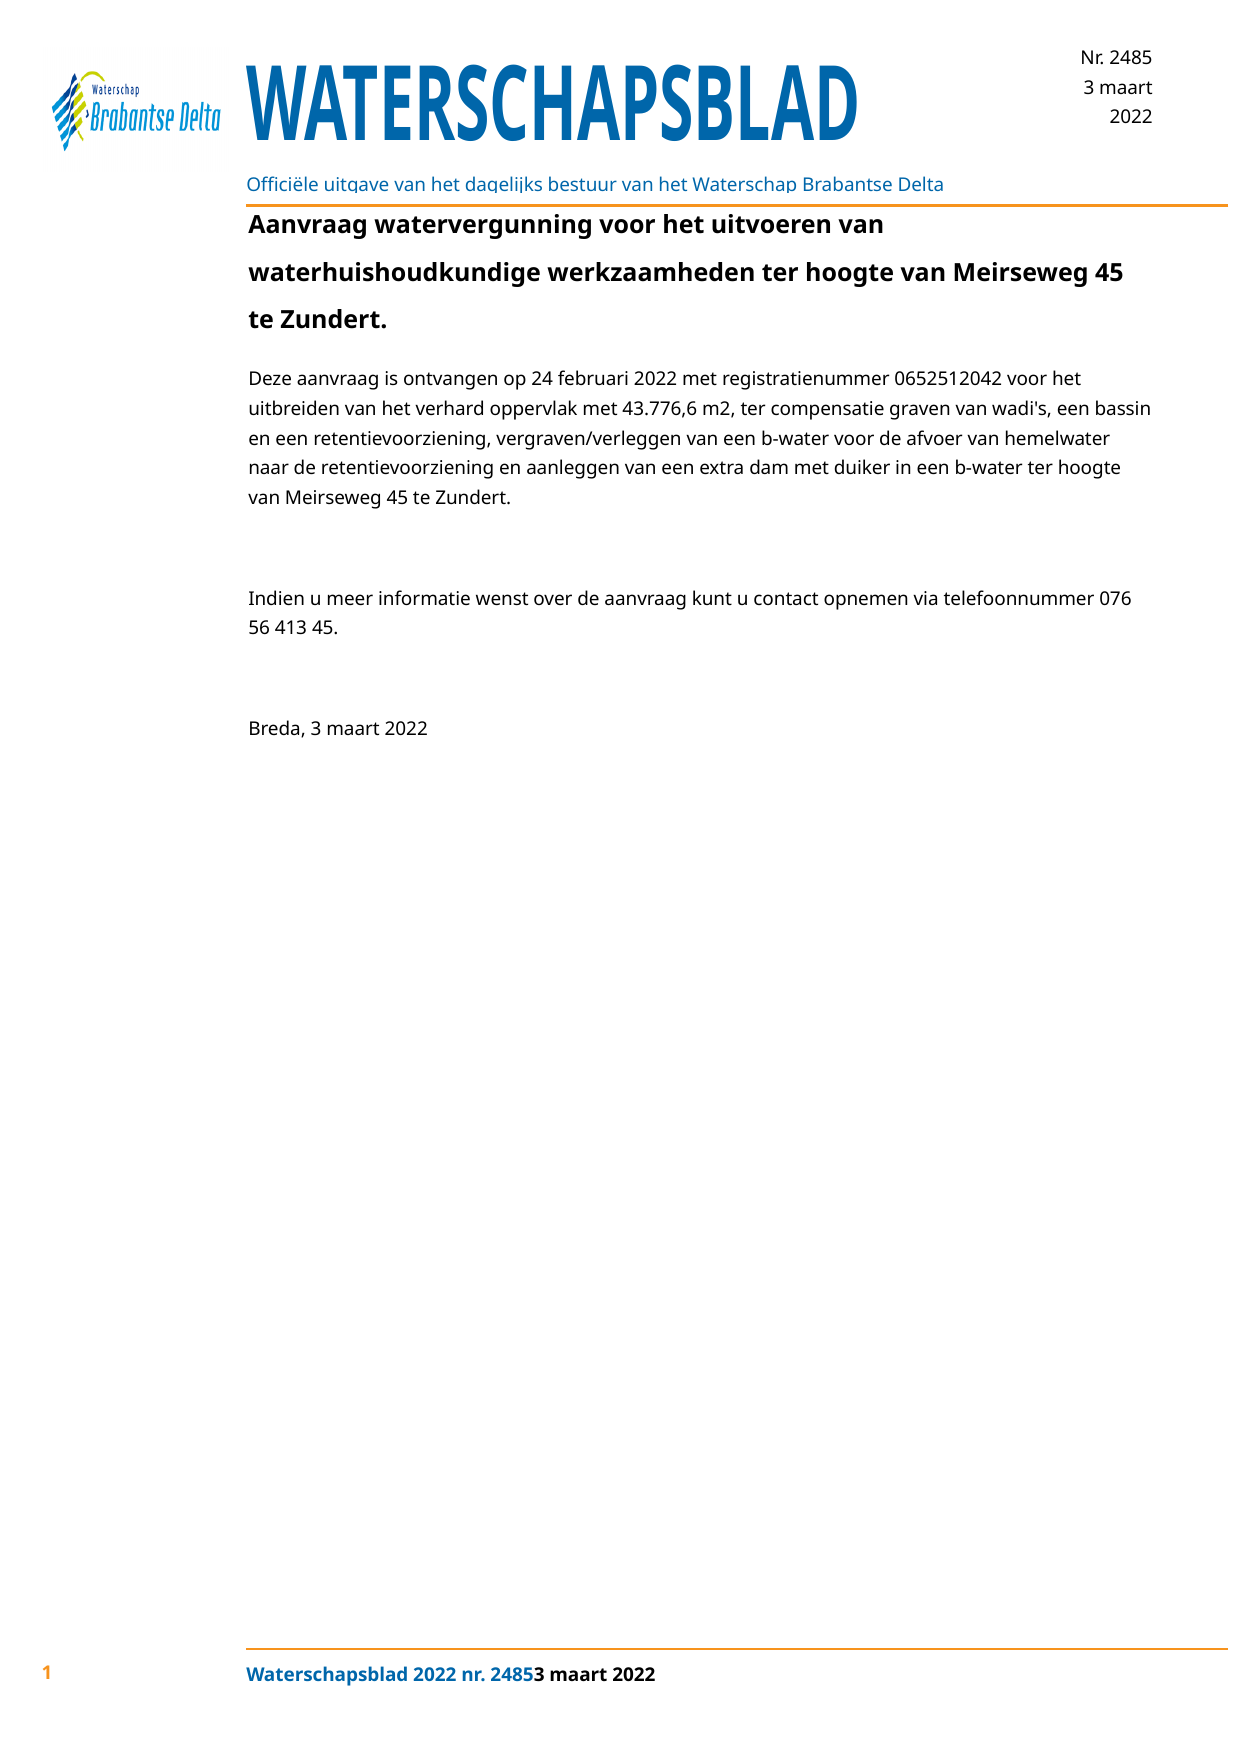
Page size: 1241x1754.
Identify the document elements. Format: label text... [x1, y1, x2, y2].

text Breda, 3 maart 2022 [248, 715, 1152, 741]
text Deze aanvraag is ontvangen op 24 februari 2022 met registratienummer 0652512042 voor het uitbreiden van het verhard oppervlak met 43.776,6 m2, ter compensatie graven van wadi's, een bassin en een retentievoorziening, vergraven/verleggen van een b-water voor de afvoer van hemelwater naar de retentievoorziening en aanleggen van een extra dam met duiker in een b-water ter hoogte van Meirseweg 45 te Zundert. [248, 366, 1152, 509]
picture [41, 47, 231, 172]
text Indien u meer informatie wenst over de aanvraag kunt u contact opnemen via telefoonnummer 076 56 413 45. [248, 585, 1152, 640]
text Aanvraag watervergunning voor het uitvoeren van waterhuishoudkundige werkzaamheden ter hoogte van Meirseweg 45 te Zundert. [248, 207, 1152, 336]
